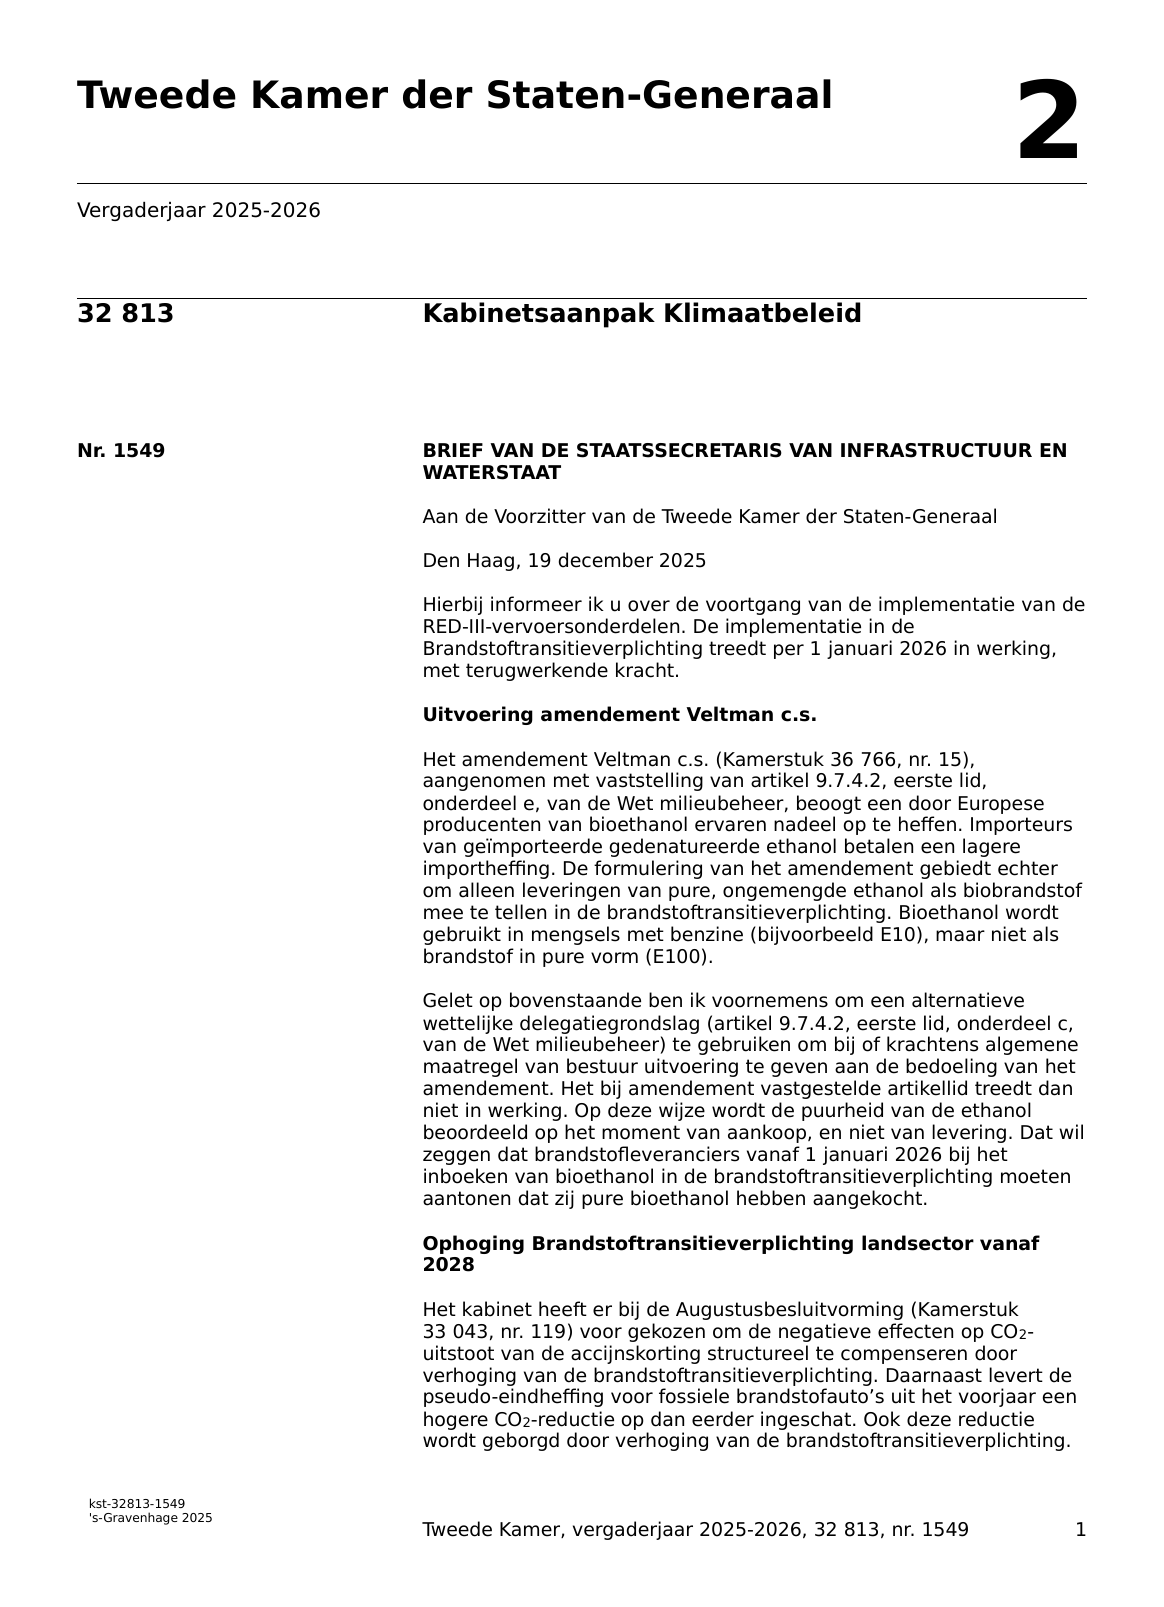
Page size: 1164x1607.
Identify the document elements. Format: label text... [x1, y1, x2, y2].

text 's-Gravenhage 2025 [88, 1511, 323, 1525]
subtitle Uitvoering amendement Veltman c.s. [422, 704, 1087, 726]
text Het kabinet heeft er bij de Augustusbesluitvorming (Kamerstuk 33 043, nr. 119) voor gekozen om de negatieve effecten op CO2-uitstoot van de accijnskorting structureel te compenseren door verhoging van de brandstoftransitieverplichting. Daarnaast levert de pseudo-eindheffing voor fossiele brandstofauto’s uit het voorjaar een hogere CO2-reductie op dan eerder ingeschat. Ook deze reductie wordt geborgd door verhoging van de brandstoftransitieverplichting. [422, 1298, 1087, 1452]
text Het amendement Veltman c.s. (Kamerstuk 36 766, nr. 15), aangenomen met vaststelling van artikel 9.7.4.2, eerste lid, onderdeel e, van de Wet milieubeheer, beoogt een door Europese producenten van bioethanol ervaren nadeel op te heffen. Importeurs van geïmporteerde gedenatureerde ethanol betalen een lagere importheffing. De formulering van het amendement gebiedt echter om alleen leveringen van pure, ongemengde ethanol als biobrandstof mee te tellen in de brandstoftransitieverplichting. Bioethanol wordt gebruikt in mengsels met benzine (bijvoorbeeld E10), maar niet als brandstof in pure vorm (E100). [422, 748, 1087, 968]
text Aan de Voorzitter van de Tweede Kamer der Staten-Generaal [422, 506, 1087, 528]
text Den Haag, 19 december 2025 [422, 550, 1087, 572]
subtitle Ophoging Brandstoftransitieverplichting landsector vanaf 2028 [422, 1232, 1087, 1276]
subtitle Nr. 1549 BRIEF VAN DE STAATSSECRETARIS VAN INFRASTRUCTUUR EN WATERSTAAT [77, 440, 1087, 484]
text Gelet op bovenstaande ben ik voornemens om een alternatieve wettelijke delegatiegrondslag (artikel 9.7.4.2, eerste lid, onderdeel c, van de Wet milieubeheer) te gebruiken om bij of krachtens algemene maatregel van bestuur uitvoering te geven aan de bedoeling van het amendement. Het bij amendement vastgestelde artikellid treedt dan niet in werking. Op deze wijze wordt de puurheid van de ethanol beoordeeld op het moment van aankoop, en niet van levering. Dat wil zeggen dat brandstofleveranciers vanaf 1 januari 2026 bij het inboeken van bioethanol in de brandstoftransitieverplichting moeten aantonen dat zij pure bioethanol hebben aangekocht. [422, 990, 1087, 1210]
text Hierbij informeer ik u over de voortgang van de implementatie van de RED-III-vervoersonderdelen. De implementatie in de Brandstoftransitieverplichting treedt per 1 januari 2026 in werking, met terugwerkende kracht. [422, 594, 1087, 682]
table_header Tweede Kamer der Staten-Generaal [77, 59, 886, 183]
table_header 2 [886, 59, 1087, 183]
table_cell Vergaderjaar 2025-2026 [77, 184, 1087, 298]
subtitle 32 813 Kabinetsaanpak Klimaatbeleid [77, 299, 1087, 329]
text kst-32813-1549 [88, 1497, 323, 1511]
